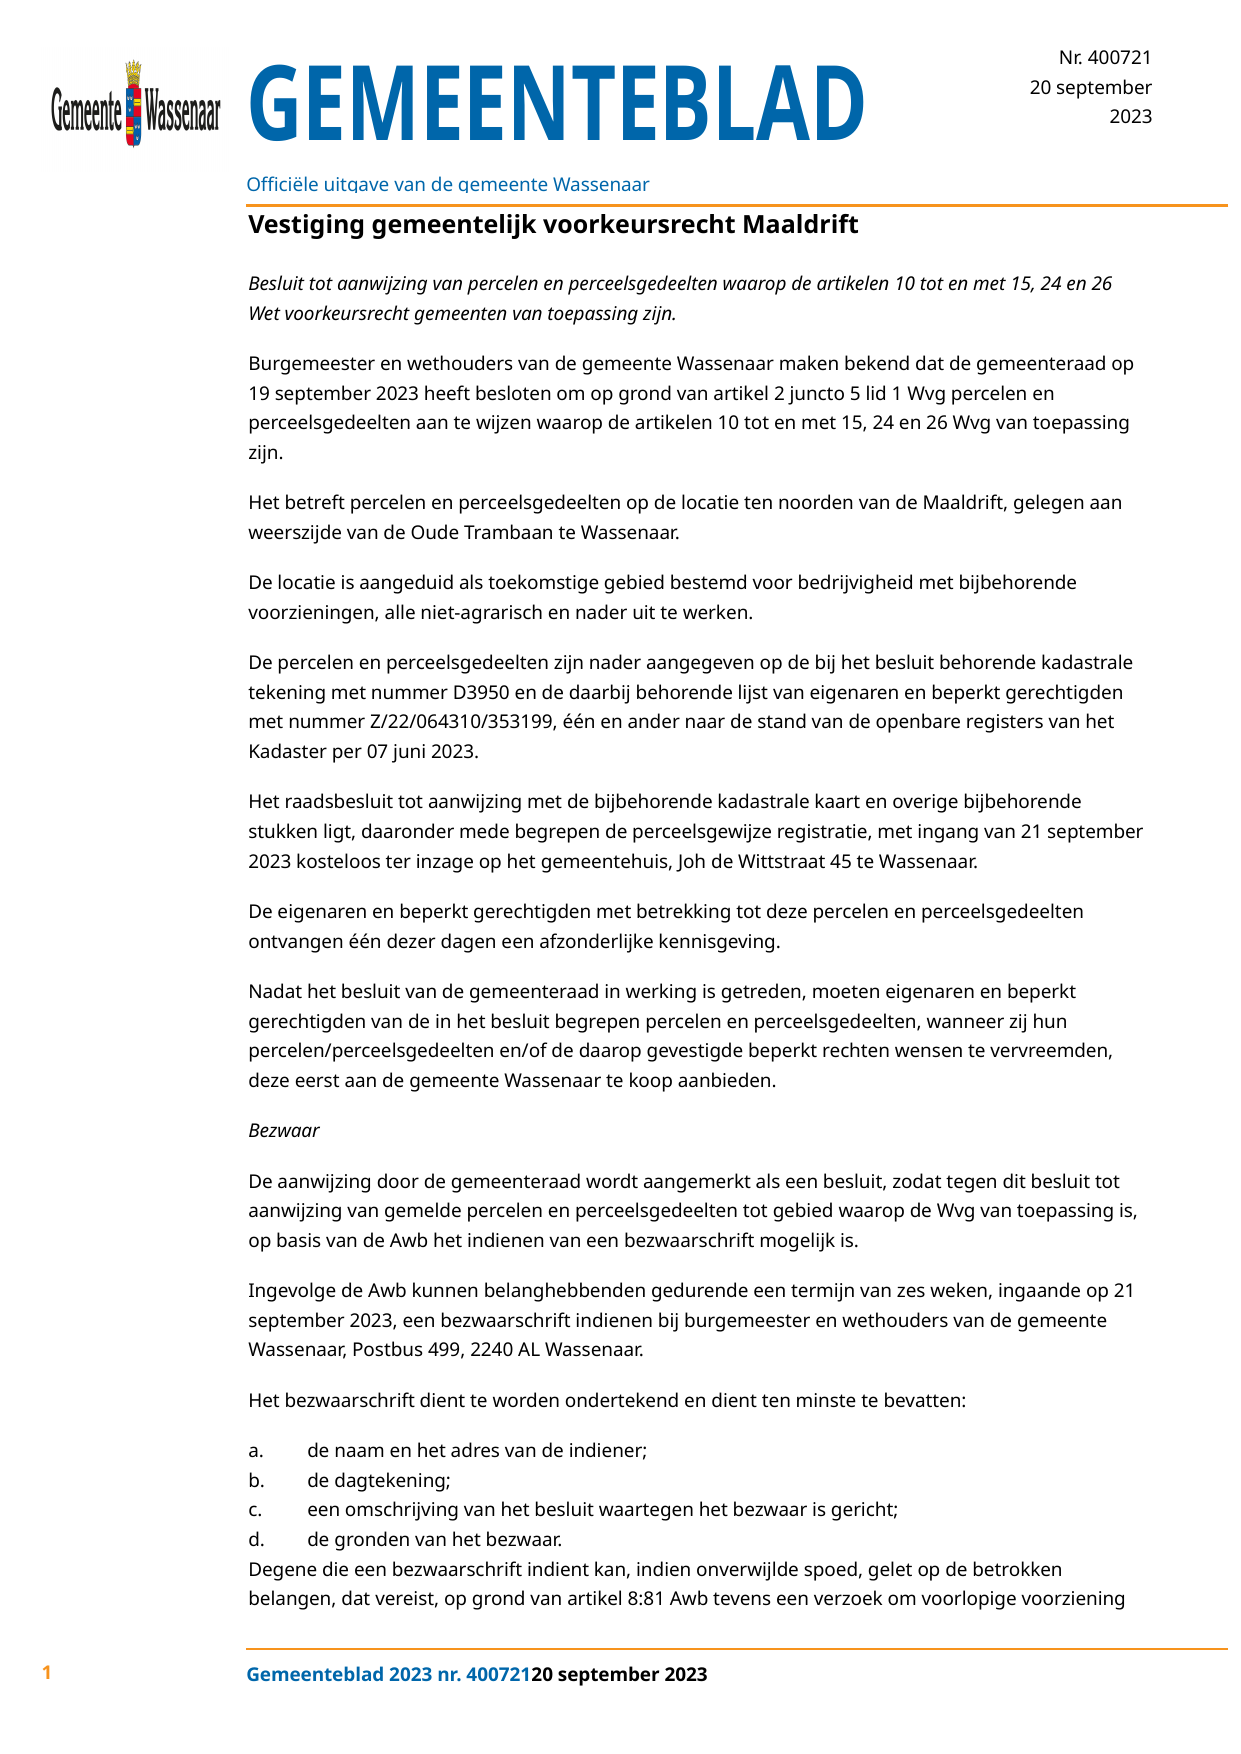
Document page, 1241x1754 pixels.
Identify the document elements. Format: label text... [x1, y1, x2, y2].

picture [41, 47, 231, 172]
list de naam en het adres van de indiener; [248, 1437, 1152, 1463]
text Nadat het besluit van de gemeenteraad in werking is getreden, moeten eigenaren en beperkt gerechtigden van de in het besluit begrepen percelen en perceelsgedeelten, wanneer zij hun percelen/perceelsgedeelten en/of de daarop gevestigde beperkt rechten wensen te vervreemden, deze eerst aan de gemeente Wassenaar te koop aanbieden. [248, 978, 1152, 1093]
text De locatie is aangeduid als toekomstige gebied bestemd voor bedrijvigheid met bijbehorende voorzieningen, alle niet-agrarisch en nader uit te werken. [248, 569, 1152, 625]
list de gronden van het bezwaar. [248, 1526, 1152, 1552]
text Besluit tot aanwijzing van percelen en perceelsgedeelten waarop de artikelen 10 tot en met 15, 24 en 26 Wet voorkeursrecht gemeenten van toepassing zijn. [248, 270, 1152, 326]
text De percelen en perceelsgedeelten zijn nader aangegeven op de bij het besluit behorende kadastrale tekening met nummer D3950 en de daarbij behorende lijst van eigenaren en beperkt gerechtigden met nummer Z/22/064310/353199, één en ander naar de stand van de openbare registers van het Kadaster per 07 juni 2023. [248, 649, 1152, 764]
text Degene die een bezwaarschrift indient kan, indien onverwijlde spoed, gelet op de betrokken belangen, dat vereist, op grond van artikel 8:81 Awb tevens een verzoek om voorlopige voorziening [248, 1556, 1152, 1611]
text Het bezwaarschrift dient te worden ondertekend en dient ten minste te bevatten: [248, 1387, 1152, 1413]
text Het raadsbesluit tot aanwijzing met de bijbehorende kadastrale kaart en overige bijbehorende stukken ligt, daaronder mede begrepen de perceelsgewijze registratie, met ingang van 21 september 2023 kosteloos ter inzage op het gemeentehuis, Joh de Wittstraat 45 te Wassenaar. [248, 789, 1152, 873]
text Het betreft percelen en perceelsgedeelten op de locatie ten noorden van de Maaldrift, gelegen aan weerszijde van de Oude Trambaan te Wassenaar. [248, 489, 1152, 545]
text De aanwijzing door de gemeenteraad wordt aangemerkt als een besluit, zodat tegen dit besluit tot aanwijzing van gemelde percelen en perceelsgedeelten tot gebied waarop de Wvg van toepassing is, op basis van de Awb het indienen van een bezwaarschrift mogelijk is. [248, 1168, 1152, 1253]
text Burgemeester en wethouders van de gemeente Wassenaar maken bekend dat de gemeenteraad op 19 september 2023 heeft besloten om op grond van artikel 2 juncto 5 lid 1 Wvg percelen en perceelsgedeelten aan te wijzen waarop de artikelen 10 tot en met 15, 24 en 26 Wvg van toepassing zijn. [248, 350, 1152, 465]
text Vestiging gemeentelijk voorkeursrecht Maaldrift [248, 207, 1152, 241]
list een omschrijving van het besluit waartegen het bezwaar is gericht; [248, 1497, 1152, 1522]
text Ingevolge de Awb kunnen belanghebbenden gedurende een termijn van zes weken, ingaande op 21 september 2023, een bezwaarschrift indienen bij burgemeester en wethouders van de gemeente Wassenaar, Postbus 499, 2240 AL Wassenaar. [248, 1277, 1152, 1362]
text Bezwaar [248, 1117, 1152, 1143]
text De eigenaren en beperkt gerechtigden met betrekking tot deze percelen en perceelsgedeelten ontvangen één dezer dagen een afzonderlijke kennisgeving. [248, 898, 1152, 953]
list de dagtekening; [248, 1467, 1152, 1493]
